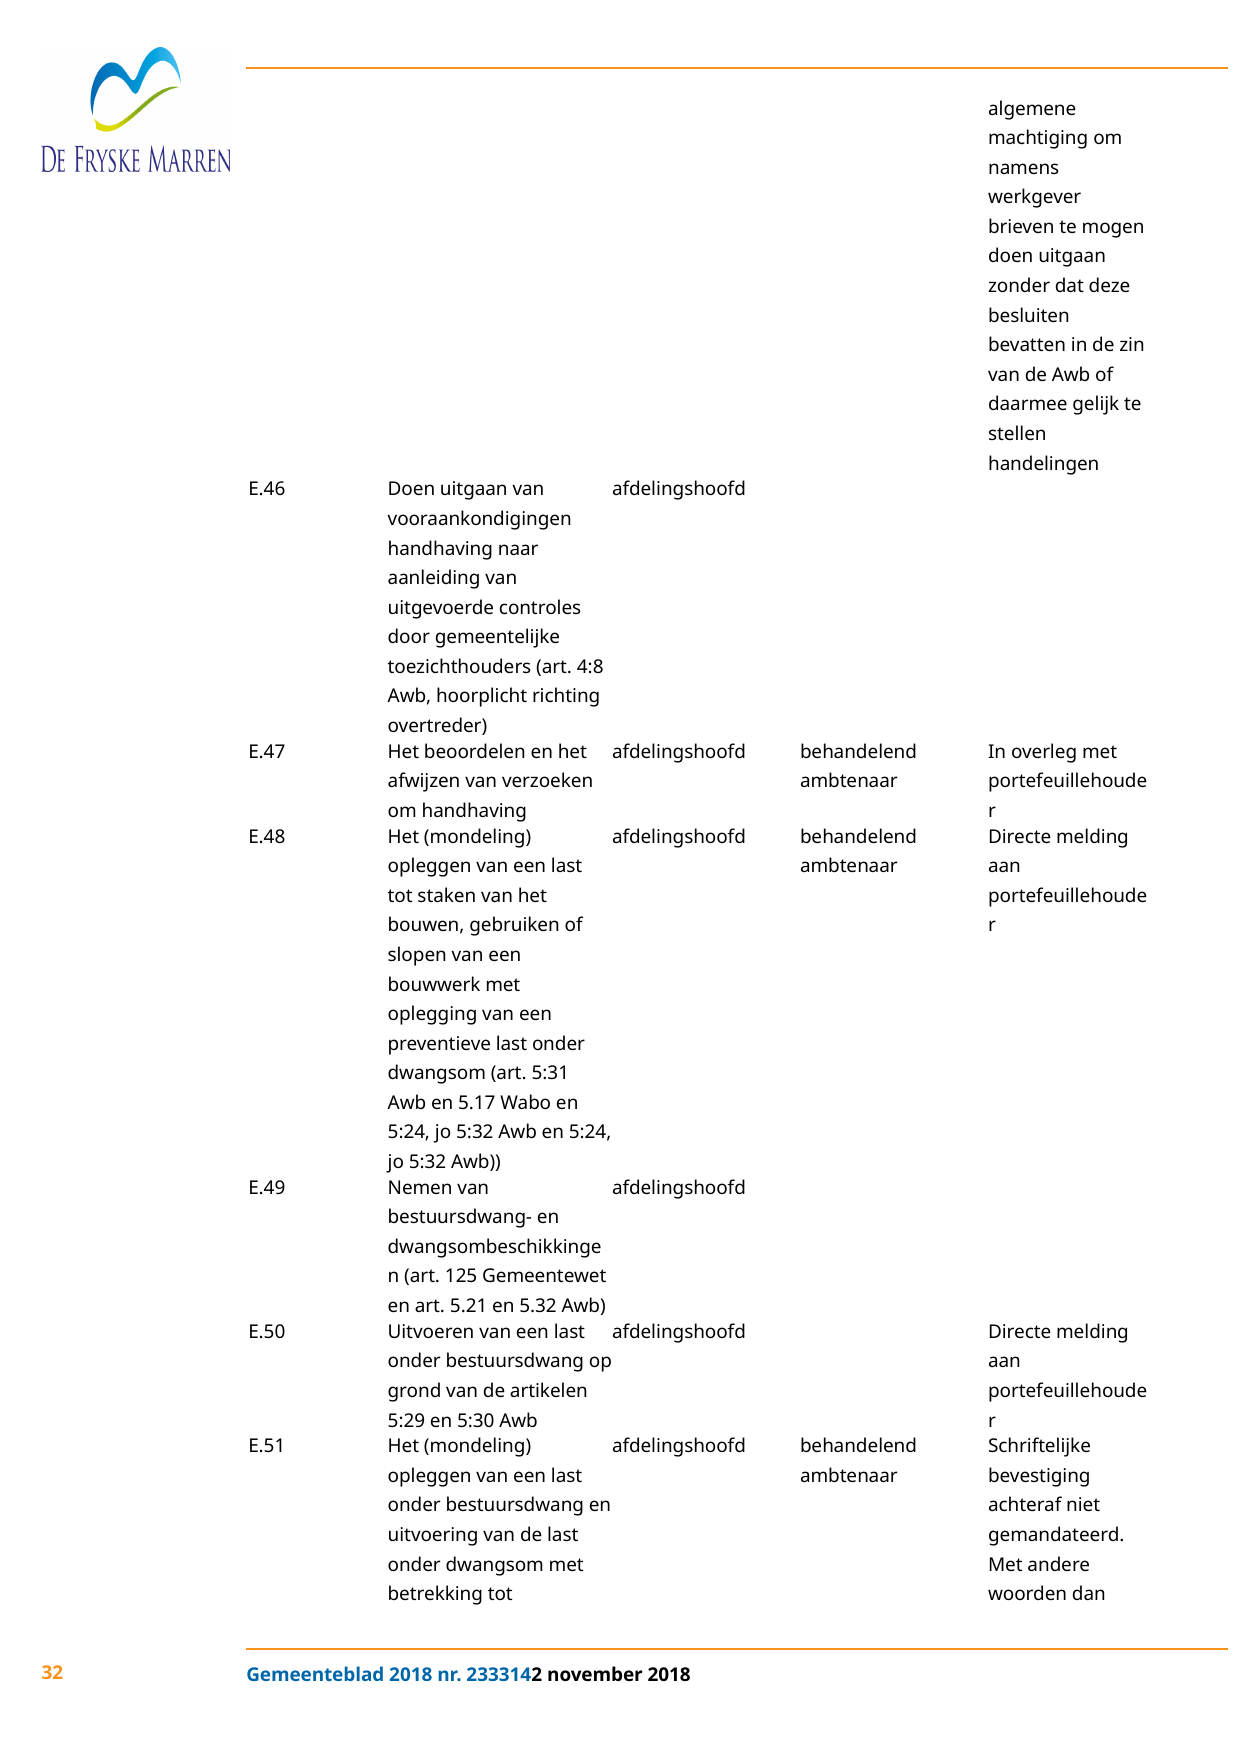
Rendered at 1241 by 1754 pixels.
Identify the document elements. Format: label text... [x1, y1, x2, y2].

table_cell behandelend ambtenaar [800, 823, 988, 1174]
table_cell E.51 [248, 1433, 387, 1606]
table_cell Schriftelijke bevestiging achteraf niet gemandateerd. Met andere woorden dan [988, 1433, 1152, 1606]
table_cell afdelingshoofd [612, 1174, 800, 1318]
table_cell afdelingshoofd [612, 738, 800, 823]
table_cell behandelend ambtenaar [800, 738, 988, 823]
table_cell Het (mondeling) opleggen van een last tot staken van het bouwen, gebruiken of slopen van een bouwwerk met oplegging van een preventieve last onder dwangsom (art. 5:31 Awb en 5.17 Wabo en 5:24, jo 5:32 Awb en 5:24, jo 5:32 Awb)) [388, 823, 612, 1174]
table_cell [612, 95, 800, 476]
table_cell algemene machtiging om namens werkgever brieven te mogen doen uitgaan zonder dat deze besluiten bevatten in de zin van de Awb of daarmee gelijk te stellen handelingen [988, 95, 1152, 476]
table_cell Nemen van bestuursdwang- en dwangsombeschikkingen (art. 125 Gemeentewet en art. 5.21 en 5.32 Awb) [388, 1174, 612, 1318]
table_cell E.47 [248, 738, 387, 823]
table_cell Directe melding aan portefeuillehouder [988, 823, 1152, 1174]
table_cell afdelingshoofd [612, 476, 800, 738]
table_cell [248, 95, 387, 476]
table_cell Directe melding aan portefeuillehouder [988, 1318, 1152, 1432]
table_cell [388, 95, 612, 476]
table_cell [988, 1174, 1152, 1318]
table_cell afdelingshoofd [612, 823, 800, 1174]
table_cell [988, 476, 1152, 738]
picture [41, 47, 231, 172]
table_cell E.48 [248, 823, 387, 1174]
table_cell Het (mondeling) opleggen van een last onder bestuursdwang en uitvoering van de last onder dwangsom met betrekking tot [388, 1433, 612, 1606]
table_cell afdelingshoofd [612, 1318, 800, 1432]
table_cell [800, 1174, 988, 1318]
table_cell afdelingshoofd [612, 1433, 800, 1606]
table_cell [800, 1318, 988, 1432]
table_cell E.50 [248, 1318, 387, 1432]
table_cell E.46 [248, 476, 387, 738]
table_cell Doen uitgaan van vooraankondigingen handhaving naar aanleiding van uitgevoerde controles door gemeentelijke toezichthouders (art. 4:8 Awb, hoorplicht richting overtreder) [388, 476, 612, 738]
table_cell [800, 476, 988, 738]
table_cell In overleg met portefeuillehouder [988, 738, 1152, 823]
table_cell behandelend ambtenaar [800, 1433, 988, 1606]
table_cell Het beoordelen en het afwijzen van verzoeken om handhaving [388, 738, 612, 823]
table_cell E.49 [248, 1174, 387, 1318]
table_cell [800, 95, 988, 476]
table_cell Uitvoeren van een last onder bestuursdwang op grond van de artikelen 5:29 en 5:30 Awb [388, 1318, 612, 1432]
